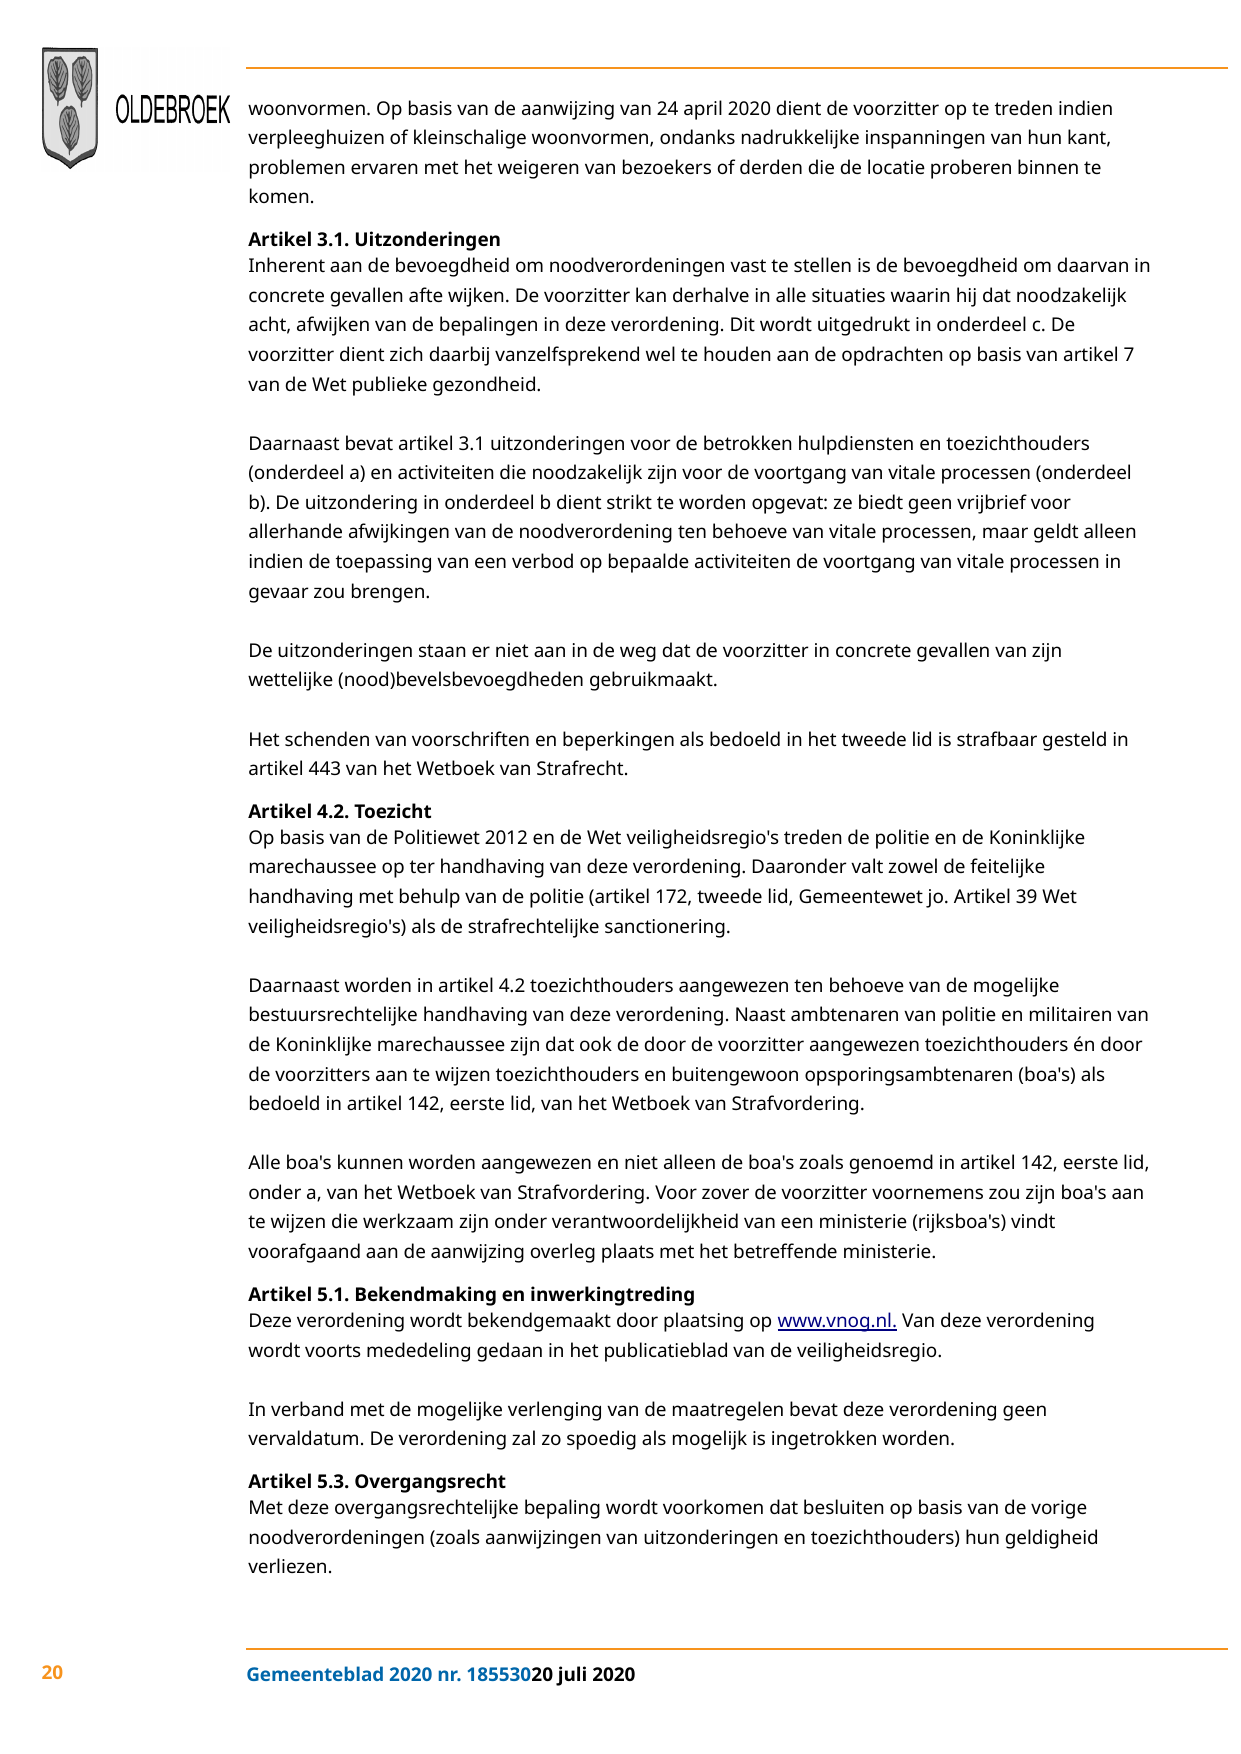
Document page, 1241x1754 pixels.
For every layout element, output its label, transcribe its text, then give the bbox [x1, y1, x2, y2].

text woonvormen. Op basis van de aanwijzing van 24 april 2020 dient de voorzitter op te treden indien verpleeghuizen of kleinschalige woonvormen, ondanks nadrukkelijke inspanningen van hun kant, problemen ervaren met het weigeren van bezoekers of derden die de locatie proberen binnen te komen. [248, 95, 1152, 209]
text Artikel 5.1. Bekendmaking en inwerkingtreding [248, 1281, 1152, 1307]
text Artikel 5.3. Overgangsrecht [248, 1469, 1152, 1494]
text Daarnaast bevat artikel 3.1 uitzonderingen voor de betrokken hulpdiensten en toezichthouders (onderdeel a) en activiteiten die noodzakelijk zijn voor de voortgang van vitale processen (onderdeel b). De uitzondering in onderdeel b dient strikt te worden opgevat: ze biedt geen vrijbrief voor allerhande afwijkingen van de noodverordening ten behoeve van vitale processen, maar geldt alleen indien de toepassing van een verbod op bepaalde activiteiten de voortgang van vitale processen in gevaar zou brengen. [248, 430, 1152, 603]
text In verband met de mogelijke verlenging van de maatregelen bevat deze verordening geen vervaldatum. De verordening zal zo spoedig als mogelijk is ingetrokken worden. [248, 1396, 1152, 1451]
text Inherent aan de bevoegdheid om noodverordeningen vast te stellen is de bevoegdheid om daarvan in concrete gevallen afte wijken. De voorzitter kan derhalve in alle situaties waarin hij dat noodzakelijk acht, afwijken van de bepalingen in deze verordening. Dit wordt uitgedrukt in onderdeel c. De voorzitter dient zich daarbij vanzelfsprekend wel te houden aan de opdrachten op basis van artikel 7 van de Wet publieke gezondheid. [248, 252, 1152, 396]
text De uitzonderingen staan er niet aan in de weg dat de voorzitter in concrete gevallen van zijn wettelijke (nood)bevelsbevoegdheden gebruikmaakt. [248, 637, 1152, 692]
text Het schenden van voorschriften en beperkingen als bedoeld in het tweede lid is strafbaar gesteld in artikel 443 van het Wetboek van Strafrecht. [248, 726, 1152, 781]
text Artikel 4.2. Toezicht [248, 798, 1152, 824]
text Artikel 3.1. Uitzonderingen [248, 227, 1152, 252]
text Daarnaast worden in artikel 4.2 toezichthouders aangewezen ten behoeve van de mogelijke bestuursrechtelijke handhaving van deze verordening. Naast ambtenaren van politie en militairen van de Koninklijke marechaussee zijn dat ook de door de voorzitter aangewezen toezichthouders én door de voorzitters aan te wijzen toezichthouders en buitengewoon opsporingsambtenaren (boa's) als bedoeld in artikel 142, eerste lid, van het Wetboek van Strafvordering. [248, 972, 1152, 1116]
text Alle boa's kunnen worden aangewezen en niet alleen de boa's zoals genoemd in artikel 142, eerste lid, onder a, van het Wetboek van Strafvordering. Voor zover de voorzitter voornemens zou zijn boa's aan te wijzen die werkzaam zijn onder verantwoordelijkheid van een ministerie (rijksboa's) vindt voorafgaand aan de aanwijzing overleg plaats met het betreffende ministerie. [248, 1149, 1152, 1264]
text Met deze overgangsrechtelijke bepaling wordt voorkomen dat besluiten op basis van de vorige noodverordeningen (zoals aanwijzingen van uitzonderingen en toezichthouders) hun geldigheid verliezen. [248, 1494, 1152, 1579]
picture [41, 47, 231, 172]
text Op basis van de Politiewet 2012 en de Wet veiligheidsregio's treden de politie en de Koninklijke marechaussee op ter handhaving van deze verordening. Daaronder valt zowel de feitelijke handhaving met behulp van de politie (artikel 172, tweede lid, Gemeentewet jo. Artikel 39 Wet veiligheidsregio's) als de strafrechtelijke sanctionering. [248, 824, 1152, 939]
text Deze verordening wordt bekendgemaakt door plaatsing op www.vnog.nl. Van deze verordening wordt voorts mededeling gedaan in het publicatieblad van de veiligheidsregio. [248, 1307, 1152, 1362]
